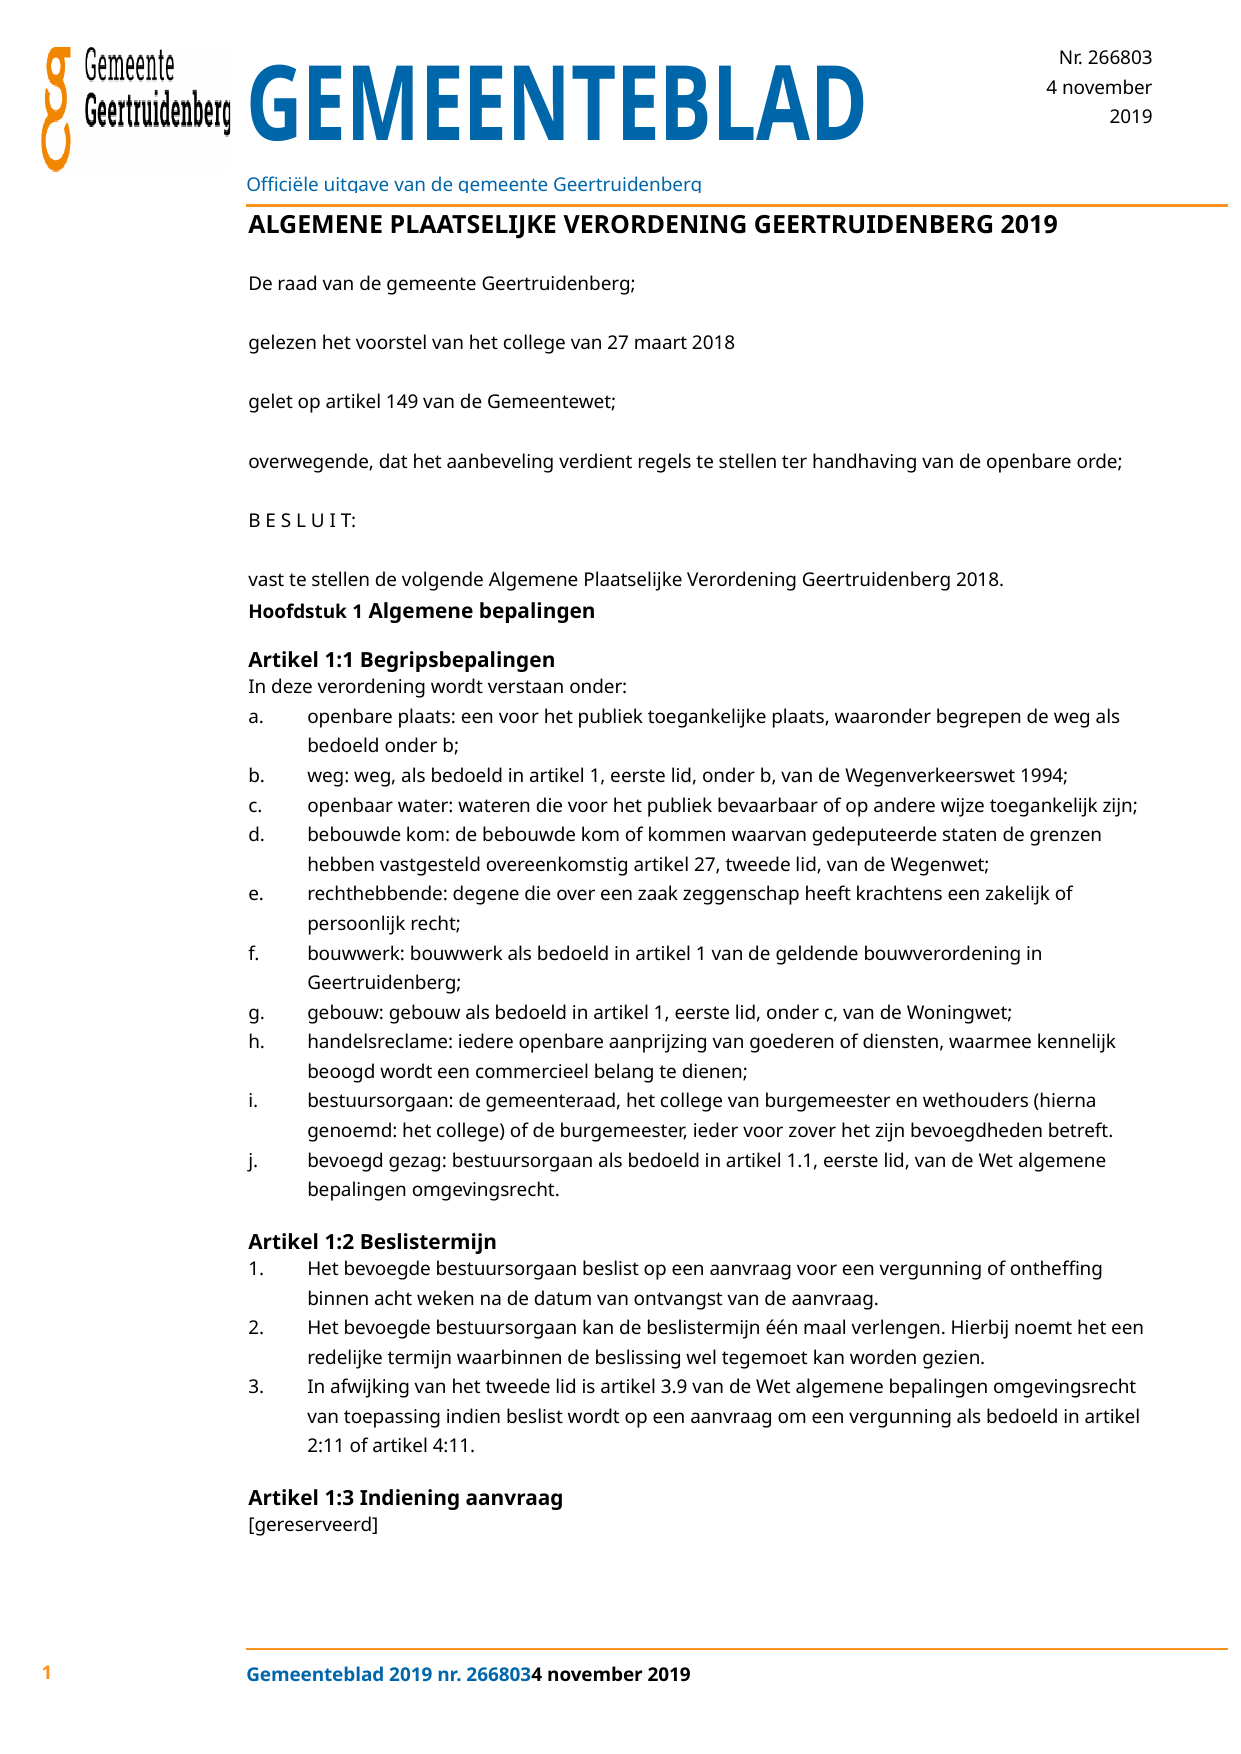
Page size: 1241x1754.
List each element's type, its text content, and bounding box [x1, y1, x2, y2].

list gebouw: gebouw als bedoeld in artikel 1, eerste lid, onder c, van de Woningwet; [248, 999, 1152, 1024]
list rechthebbende: degene die over een zaak zeggenschap heeft krachtens een zakelijk of persoonlijk recht; [248, 881, 1152, 936]
text ALGEMENE PLAATSELIJKE VERORDENING GEERTRUIDENBERG 2019 [248, 207, 1152, 241]
text In deze verordening wordt verstaan onder: [248, 673, 1152, 699]
list Het bevoegde bestuursorgaan beslist op een aanvraag voor een vergunning of ontheffing binnen acht weken na de datum van ontvangst van de aanvraag. [248, 1255, 1152, 1311]
list In afwijking van het tweede lid is artikel 3.9 van de Wet algemene bepalingen omgevingsrecht van toepassing indien beslist wordt op een aanvraag om een vergunning als bedoeld in artikel 2:11 of artikel 4:11. [248, 1373, 1152, 1458]
text B E S L U I T: [248, 507, 1152, 533]
text vast te stellen de volgende Algemene Plaatselijke Verordening Geertruidenberg 2018. [248, 566, 1152, 592]
text gelezen het voorstel van het college van 27 maart 2018 [248, 329, 1152, 355]
list weg: weg, als bedoeld in artikel 1, eerste lid, onder b, van de Wegenverkeerswet 1994; [248, 762, 1152, 788]
list openbare plaats: een voor het publiek toegankelijke plaats, waaronder begrepen de weg als bedoeld onder b; [248, 703, 1152, 758]
list bouwwerk: bouwwerk als bedoeld in artikel 1 van de geldende bouwverordening in Geertruidenberg; [248, 940, 1152, 995]
text [gereserveerd] [248, 1512, 1152, 1537]
list bebouwde kom: de bebouwde kom of kommen waarvan gedeputeerde staten de grenzen hebben vastgesteld overeenkomstig artikel 27, tweede lid, van de Wegenwet; [248, 821, 1152, 877]
list Het bevoegde bestuursorgaan kan de beslistermijn één maal verlengen. Hierbij noemt het een redelijke termijn waarbinnen de beslissing wel tegemoet kan worden gezien. [248, 1314, 1152, 1370]
list bestuursorgaan: de gemeenteraad, het college van burgemeester en wethouders (hierna genoemd: het college) of de burgemeester, ieder voor zover het zijn bevoegdheden betreft. [248, 1088, 1152, 1143]
text Artikel 1:2 Beslistermijn [248, 1227, 1152, 1255]
text De raad van de gemeente Geertruidenberg; [248, 270, 1152, 296]
text Artikel 1:3 Indiening aanvraag [248, 1483, 1152, 1512]
list handelsreclame: iedere openbare aanprijzing van goederen of diensten, waarmee kennelijk beoogd wordt een commercieel belang te dienen; [248, 1028, 1152, 1084]
text overwegende, dat het aanbeveling verdient regels te stellen ter handhaving van de openbare orde; [248, 448, 1152, 473]
list bevoegd gezag: bestuursorgaan als bedoeld in artikel 1.1, eerste lid, van de Wet algemene bepalingen omgevingsrecht. [248, 1147, 1152, 1202]
list openbaar water: wateren die voor het publiek bevaarbaar of op andere wijze toegankelijk zijn; [248, 792, 1152, 817]
text gelet op artikel 149 van de Gemeentewet; [248, 389, 1152, 414]
text Hoofdstuk 1 Algemene bepalingen [248, 596, 1152, 624]
picture [41, 47, 231, 172]
text Artikel 1:1 Begripsbepalingen [248, 645, 1152, 673]
